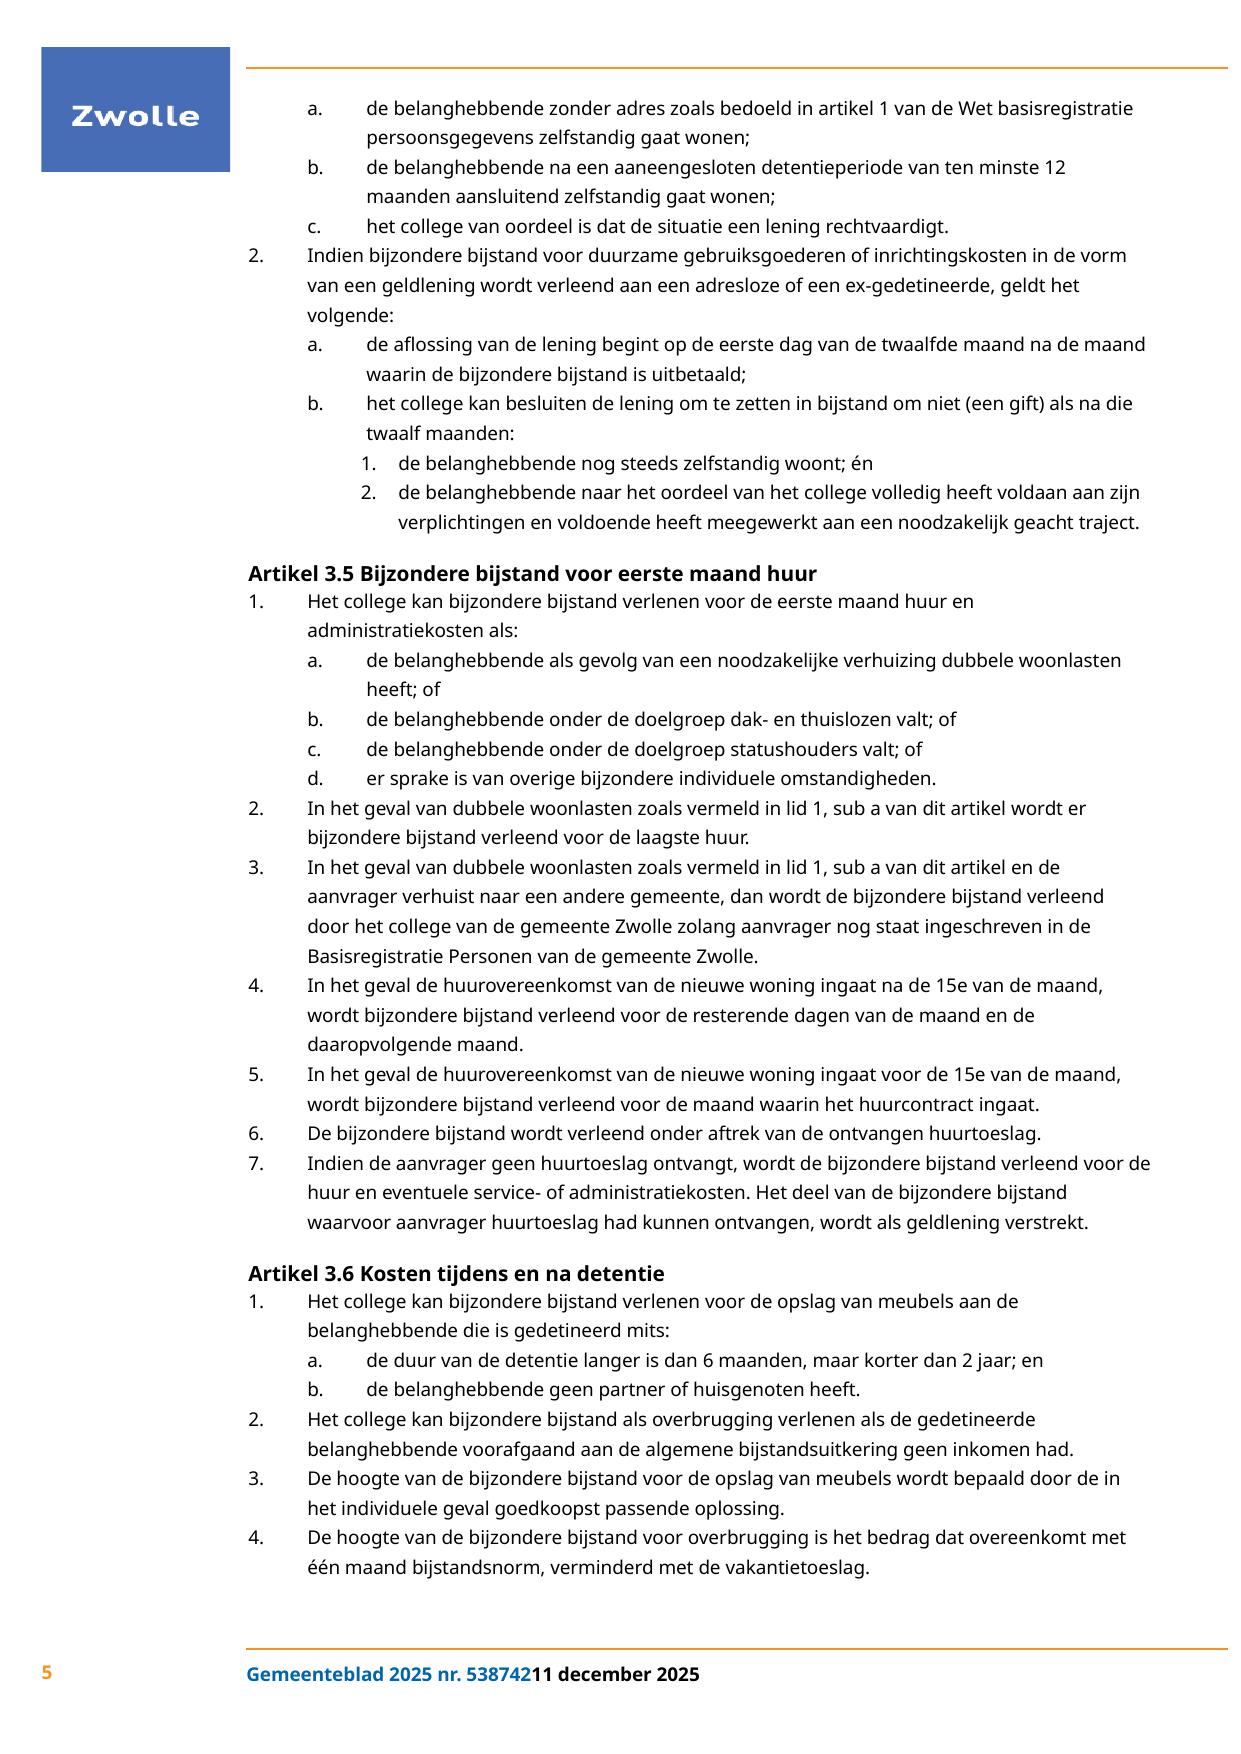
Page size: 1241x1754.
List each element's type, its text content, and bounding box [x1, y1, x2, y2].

list de belanghebbende na een aaneengesloten detentieperiode van ten minste 12 maanden aansluitend zelfstandig gaat wonen; [307, 154, 1152, 209]
list de belanghebbende als gevolg van een noodzakelijke verhuizing dubbele woonlasten heeft; of [307, 647, 1152, 702]
list In het geval van dubbele woonlasten zoals vermeld in lid 1, sub a van dit artikel en de aanvrager verhuist naar een andere gemeente, dan wordt de bijzondere bijstand verleend door het college van de gemeente Zwolle zolang aanvrager nog staat ingeschreven in de Basisregistratie Personen van de gemeente Zwolle. [248, 854, 1152, 968]
list Het college kan bijzondere bijstand verlenen voor de eerste maand huur en administratiekosten als: [248, 588, 1152, 643]
list In het geval de huurovereenkomst van de nieuwe woning ingaat na de 15e van de maand, wordt bijzondere bijstand verleend voor de resterende dagen van de maand en de daaropvolgende maand. [248, 972, 1152, 1057]
text Artikel 3.6 Kosten tijdens en na detentie [248, 1259, 1152, 1288]
list De bijzondere bijstand wordt verleend onder aftrek van de ontvangen huurtoeslag. [248, 1120, 1152, 1146]
list Het college kan bijzondere bijstand als overbrugging verlenen als de gedetineerde belanghebbende voorafgaand aan de algemene bijstandsuitkering geen inkomen had. [248, 1406, 1152, 1462]
list de duur van de detentie langer is dan 6 maanden, maar korter dan 2 jaar; en [307, 1347, 1152, 1373]
list het college kan besluiten de lening om te zetten in bijstand om niet (een gift) als na die twaalf maanden: [307, 391, 1152, 446]
list de belanghebbende naar het oordeel van het college volledig heeft voldaan aan zijn verplichtingen en voldoende heeft meegewerkt aan een noodzakelijk geacht traject. [361, 479, 1152, 535]
list er sprake is van overige bijzondere individuele omstandigheden. [307, 765, 1152, 791]
list de belanghebbende geen partner of huisgenoten heeft. [307, 1377, 1152, 1402]
list de belanghebbende onder de doelgroep statushouders valt; of [307, 736, 1152, 761]
list het college van oordeel is dat de situatie een lening rechtvaardigt. [307, 213, 1152, 239]
list Indien de aanvrager geen huurtoeslag ontvangt, wordt de bijzondere bijstand verleend voor de huur en eventuele service- of administratiekosten. Het deel van de bijzondere bijstand waarvoor aanvrager huurtoeslag had kunnen ontvangen, wordt als geldlening verstrekt. [248, 1150, 1152, 1235]
list de belanghebbende zonder adres zoals bedoeld in artikel 1 van de Wet basisregistratie persoonsgegevens zelfstandig gaat wonen; [307, 95, 1152, 150]
list In het geval van dubbele woonlasten zoals vermeld in lid 1, sub a van dit artikel wordt er bijzondere bijstand verleend voor de laagste huur. [248, 795, 1152, 850]
list Het college kan bijzondere bijstand verlenen voor de opslag van meubels aan de belanghebbende die is gedetineerd mits: [248, 1288, 1152, 1343]
picture [41, 47, 231, 172]
list De hoogte van de bijzondere bijstand voor overbrugging is het bedrag dat overeenkomt met één maand bijstandsnorm, verminderd met de vakantietoeslag. [248, 1524, 1152, 1580]
list In het geval de huurovereenkomst van de nieuwe woning ingaat voor de 15e van de maand, wordt bijzondere bijstand verleend voor de maand waarin het huurcontract ingaat. [248, 1061, 1152, 1116]
list Indien bijzondere bijstand voor duurzame gebruiksgoederen of inrichtingskosten in de vorm van een geldlening wordt verleend aan een adresloze of een ex-gedetineerde, geldt het volgende: [248, 243, 1152, 328]
list de belanghebbende onder de doelgroep dak- en thuislozen valt; of [307, 706, 1152, 732]
text Artikel 3.5 Bijzondere bijstand voor eerste maand huur [248, 559, 1152, 588]
list de aflossing van de lening begint op de eerste dag van de twaalfde maand na de maand waarin de bijzondere bijstand is uitbetaald; [307, 331, 1152, 387]
list de belanghebbende nog steeds zelfstandig woont; én [361, 450, 1152, 476]
list De hoogte van de bijzondere bijstand voor de opslag van meubels wordt bepaald door de in het individuele geval goedkoopst passende oplossing. [248, 1465, 1152, 1521]
